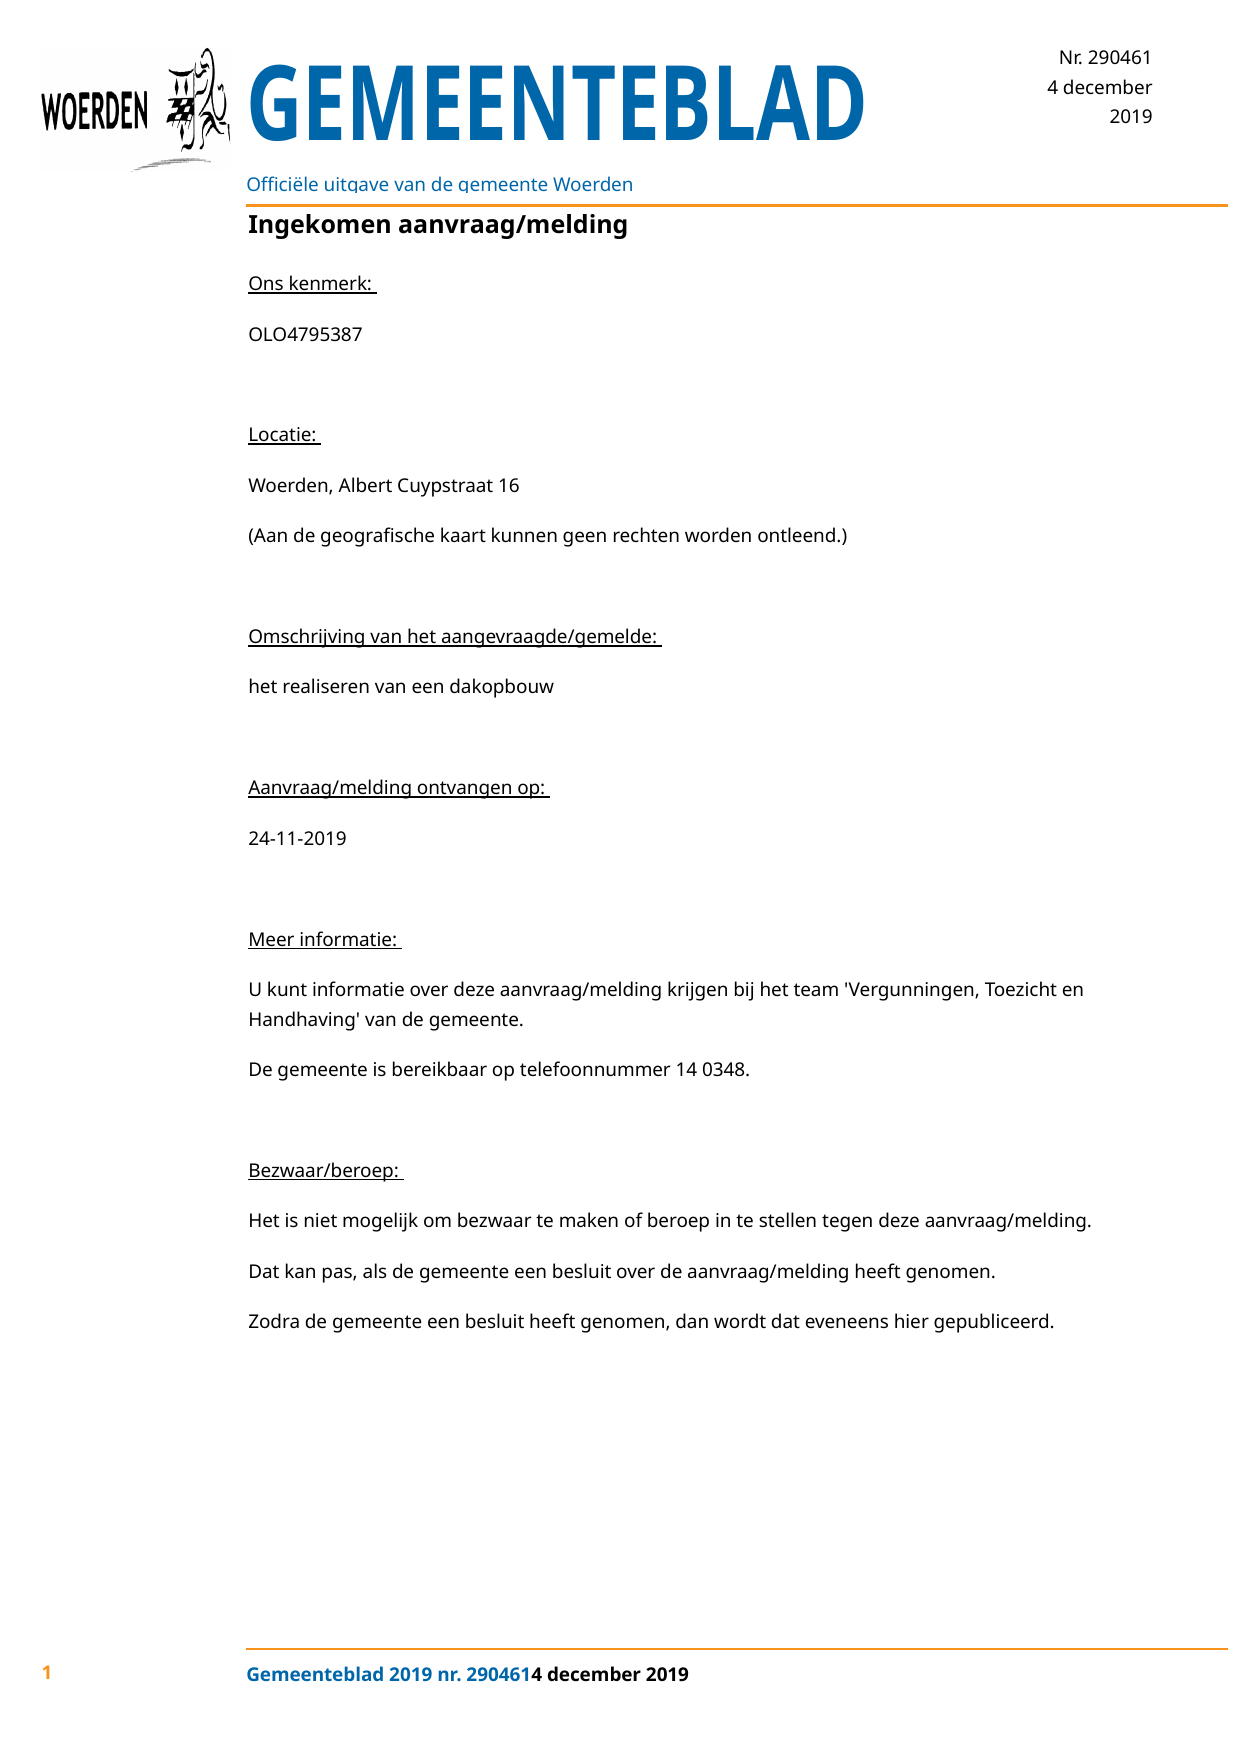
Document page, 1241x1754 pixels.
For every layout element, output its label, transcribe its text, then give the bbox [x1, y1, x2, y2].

text Bezwaar/beroep: [248, 1157, 1152, 1183]
text Aanvraag/melding ontvangen op: [248, 774, 1152, 800]
text Woerden, Albert Cuypstraat 16 [248, 472, 1152, 498]
text Meer informatie: [248, 926, 1152, 951]
text Ons kenmerk: [248, 270, 1152, 296]
text (Aan de geografische kaart kunnen geen rechten worden ontleend.) [248, 522, 1152, 548]
text U kunt informatie over deze aanvraag/melding krijgen bij het team 'Vergunningen, Toezicht en Handhaving' van de gemeente. [248, 976, 1152, 1031]
picture [41, 47, 231, 172]
text Zodra de gemeente een besluit heeft genomen, dan wordt dat eveneens hier gepubliceerd. [248, 1308, 1152, 1334]
text Ingekomen aanvraag/melding [248, 207, 1152, 241]
text De gemeente is bereikbaar op telefoonnummer 14 0348. [248, 1056, 1152, 1082]
text Locatie: [248, 422, 1152, 447]
text Het is niet mogelijk om bezwaar te maken of beroep in te stellen tegen deze aanvraag/melding. [248, 1207, 1152, 1233]
text Omschrijving van het aangevraagde/gemelde: [248, 623, 1152, 649]
text het realiseren van een dakopbouw [248, 674, 1152, 699]
text Dat kan pas, als de gemeente een besluit over de aanvraag/melding heeft genomen. [248, 1258, 1152, 1283]
text OLO4795387 [248, 321, 1152, 346]
text 24-11-2019 [248, 825, 1152, 851]
